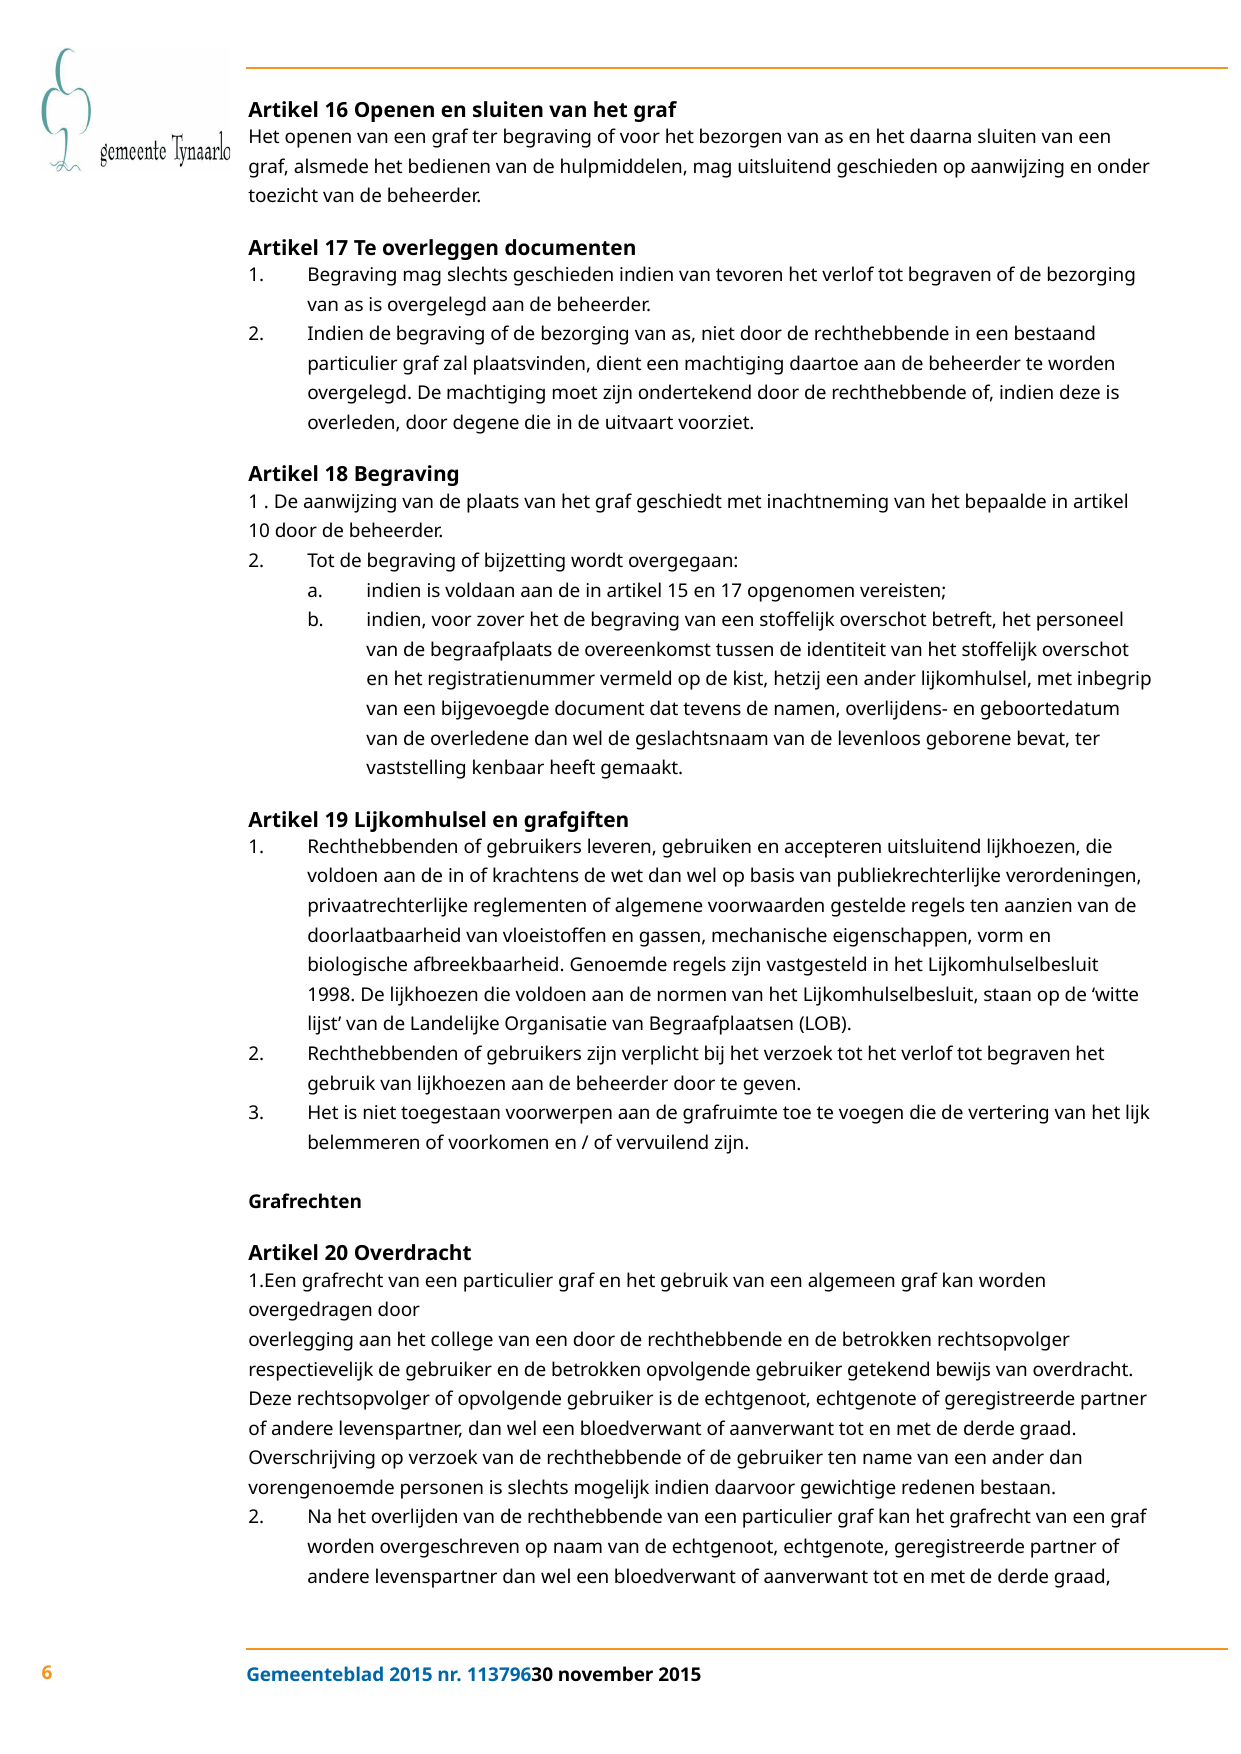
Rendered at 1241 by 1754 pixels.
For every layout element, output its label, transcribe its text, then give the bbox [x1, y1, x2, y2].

text Artikel 19 Lijkomhulsel en grafgiften [248, 805, 1152, 833]
list Indien de begraving of de bezorging van as, niet door de rechthebbende in een bestaand particulier graf zal plaatsvinden, dient een machtiging daartoe aan de beheerder te worden overgelegd. De machtiging moet zijn ondertekend door de rechthebbende of, indien deze is overleden, door degene die in de uitvaart voorziet. [248, 320, 1152, 435]
text Het openen van een graf ter begraving of voor het bezorgen van as en het daarna sluiten van een graf, alsmede het bedienen van de hulpmiddelen, mag uitsluitend geschieden op aanwijzing en onder toezicht van de beheerder. [248, 123, 1152, 208]
list Rechthebbenden of gebruikers leveren, gebruiken en accepteren uitsluitend lijkhoezen, die voldoen aan de in of krachtens de wet dan wel op basis van publiekrechterlijke verordeningen, privaatrechterlijke reglementen of algemene voorwaarden gestelde regels ten aanzien van de doorlaatbaarheid van vloeistoffen en gassen, mechanische eigenschappen, vorm en biologische afbreekbaarheid. Genoemde regels zijn vastgesteld in het Lijkomhulselbesluit 1998. De lijkhoezen die voldoen aan de normen van het Lijkomhulselbesluit, staan op de ‘witte lijst’ van de Landelijke Organisatie van Begraafplaatsen (LOB). [248, 833, 1152, 1036]
list Rechthebbenden of gebruikers zijn verplicht bij het verzoek tot het verlof tot begraven het gebruik van lijkhoezen aan de beheerder door te geven. [248, 1040, 1152, 1096]
list indien is voldaan aan de in artikel 15 en 17 opgenomen vereisten; [307, 577, 1152, 602]
text Artikel 17 Te overleggen documenten [248, 233, 1152, 261]
list Tot de begraving of bijzetting wordt overgegaan: [248, 547, 1152, 573]
list Het is niet toegestaan voorwerpen aan de grafruimte toe te voegen die de vertering van het lijk belemmeren of voorkomen en / of vervuilend zijn. [248, 1099, 1152, 1155]
list Begraving mag slechts geschieden indien van tevoren het verlof tot begraven of de bezorging van as is overgelegd aan de beheerder. [248, 261, 1152, 317]
text Grafrechten [248, 1188, 1152, 1214]
text overlegging aan het college van een door de rechthebbende en de betrokken rechtsopvolger respectievelijk de gebruiker en de betrokken opvolgende gebruiker getekend bewijs van overdracht. Deze rechtsopvolger of opvolgende gebruiker is de echtgenoot, echtgenote of geregistreerde partner of andere levenspartner, dan wel een bloedverwant of aanverwant tot en met de derde graad. Overschrijving op verzoek van de rechthebbende of de gebruiker ten name van een ander dan vorengenoemde personen is slechts mogelijk indien daarvoor gewichtige redenen bestaan. [248, 1326, 1152, 1500]
text 1.Een grafrecht van een particulier graf en het gebruik van een algemeen graf kan worden overgedragen door [248, 1267, 1152, 1322]
text Artikel 18 Begraving [248, 459, 1152, 488]
picture [41, 47, 231, 172]
list Na het overlijden van de rechthebbende van een particulier graf kan het grafrecht van een graf worden overgeschreven op naam van de echtgenoot, echtgenote, geregistreerde partner of andere levenspartner dan wel een bloedverwant of aanverwant tot en met de derde graad, [248, 1504, 1152, 1588]
list indien, voor zover het de begraving van een stoffelijk overschot betreft, het personeel van de begraafplaats de overeenkomst tussen de identiteit van het stoffelijk overschot en het registratienummer vermeld op de kist, hetzij een ander lijkomhulsel, met inbegrip van een bijgevoegde document dat tevens de namen, overlijdens- en geboortedatum van de overledene dan wel de geslachtsnaam van de levenloos geborene bevat, ter vaststelling kenbaar heeft gemaakt. [307, 606, 1152, 780]
text Artikel 20 Overdracht [248, 1238, 1152, 1267]
text 1 . De aanwijzing van de plaats van het graf geschiedt met inachtneming van het bepaalde in artikel 10 door de beheerder. [248, 488, 1152, 543]
text Artikel 16 Openen en sluiten van het graf [248, 95, 1152, 123]
